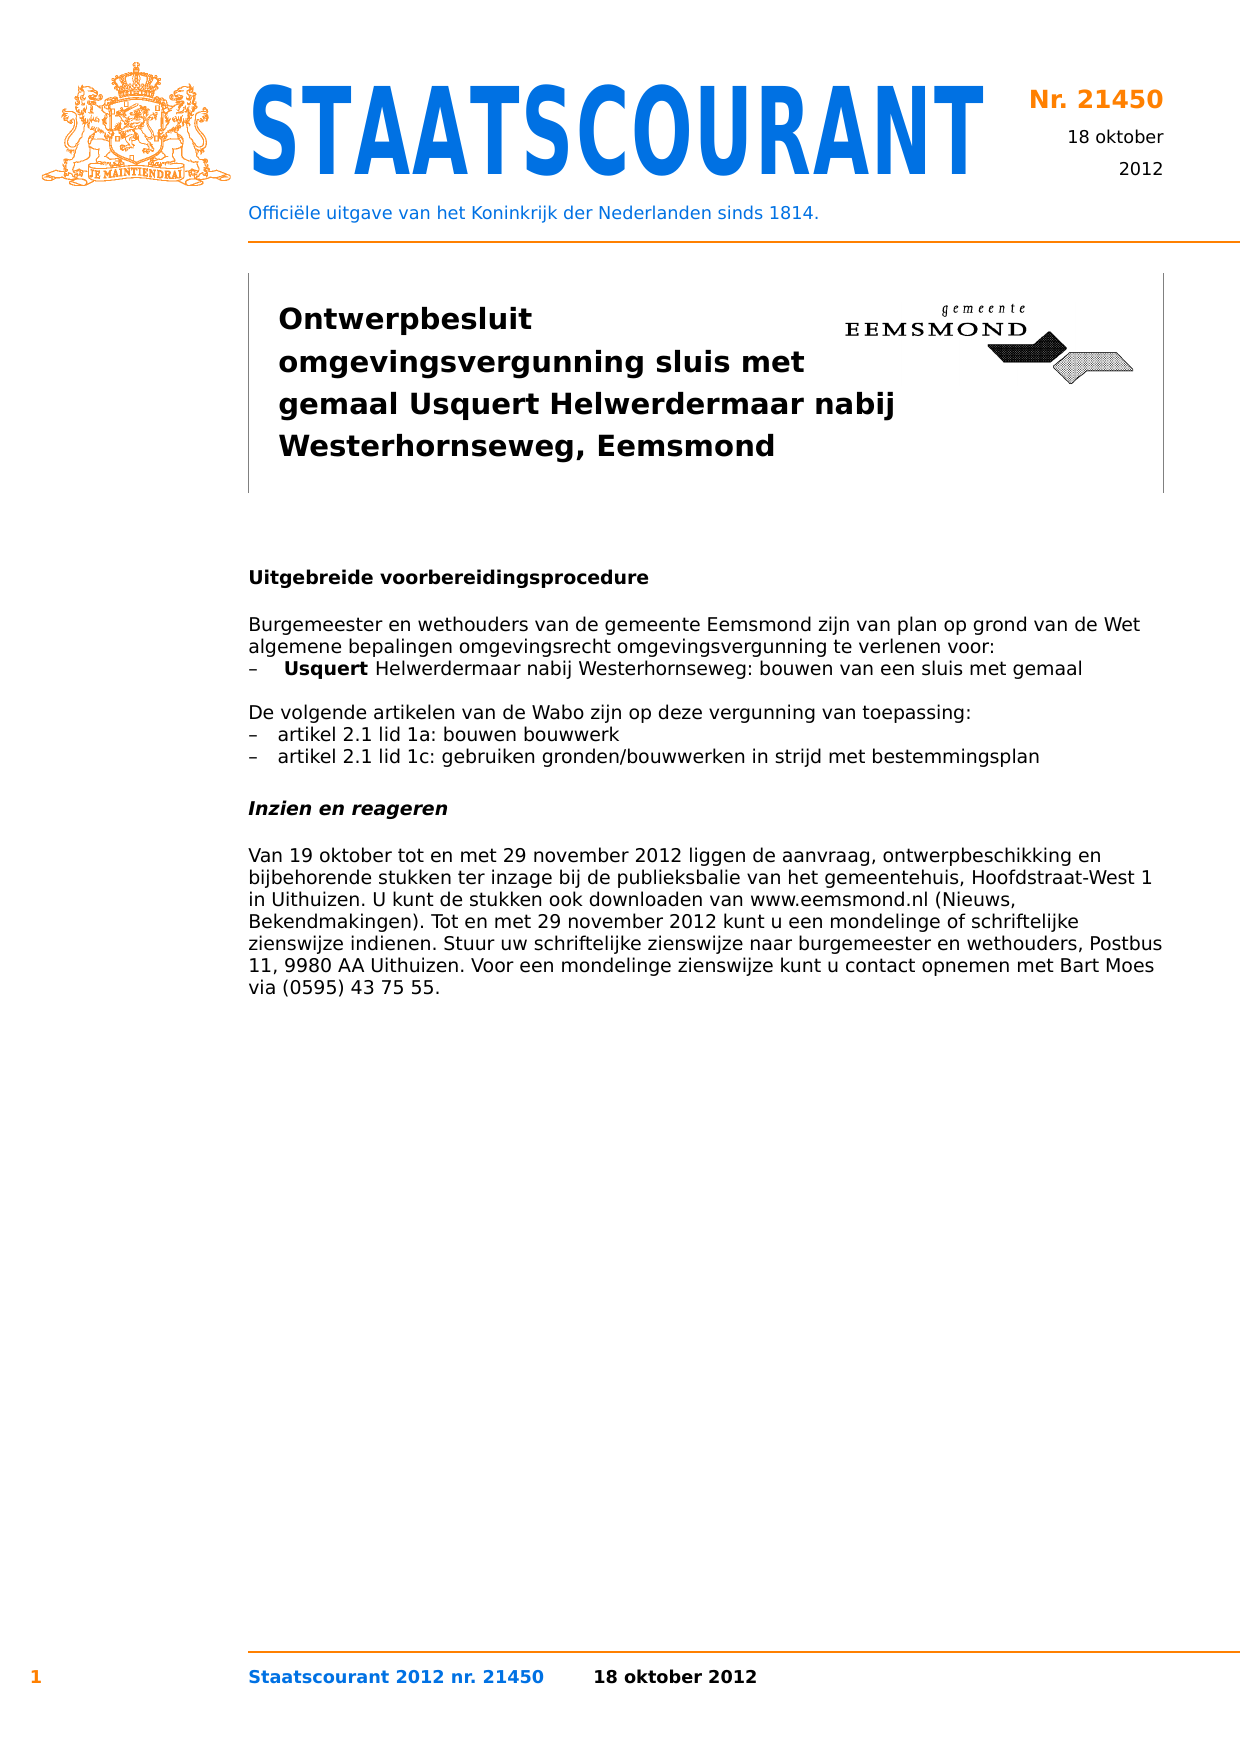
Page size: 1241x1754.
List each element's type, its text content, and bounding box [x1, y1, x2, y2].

picture [844, 302, 1134, 386]
subtitle Ontwerpbesluit omgevingsvergunning sluis met gemaal Usquert Helwerdermaar nabij Westerhornseweg, Eemsmond [249, 273, 1163, 493]
picture [41, 62, 231, 186]
text – Usquert Helwerdermaar nabij Westerhornseweg: bouwen van een sluis met gemaal [248, 658, 1163, 680]
table_header STAATSCOURANT [248, 62, 998, 203]
text De volgende artikelen van de Wabo zijn op deze vergunning van toepassing: [248, 702, 1163, 724]
text Burgemeester en wethouders van de gemeente Eemsmond zijn van plan op grond van de Wet algemene bepalingen omgevingsrecht omgevingsvergunning te verlenen voor: [248, 614, 1163, 658]
text – artikel 2.1 lid 1c: gebruiken gronden/bouwwerken in strijd met bestemmingsplan [248, 746, 1163, 768]
table_header Nr. 21450 [998, 62, 1240, 121]
table_header [25, 62, 248, 241]
subtitle Inzien en reageren [248, 798, 1163, 820]
table_cell 18 oktober [998, 121, 1240, 153]
text Van 19 oktober tot en met 29 november 2012 liggen de aanvraag, ontwerpbeschikking en bijbehorende stukken ter inzage bij de publieksbalie van het gemeentehuis, Hoofdstraat-West 1 in Uithuizen. U kunt de stukken ook downloaden van www.eemsmond.nl (Nieuws, Bekendmakingen). Tot en met 29 november 2012 kunt u een mondelinge of schriftelijke zienswijze indienen. Stuur uw schriftelijke zienswijze naar burgemeester en wethouders, Postbus 11, 9980 AA Uithuizen. Voor een mondelinge zienswijze kunt u contact opnemen met Bart Moes via (0595) 43 75 55. [248, 845, 1163, 999]
table_cell 2012 [998, 153, 1240, 203]
text – artikel 2.1 lid 1a: bouwen bouwwerk [248, 724, 1163, 746]
table_cell Officiële uitgave van het Koninkrijk der Nederlanden sinds 1814. [248, 203, 1240, 241]
subtitle Uitgebreide voorbereidingsprocedure [248, 567, 1163, 589]
